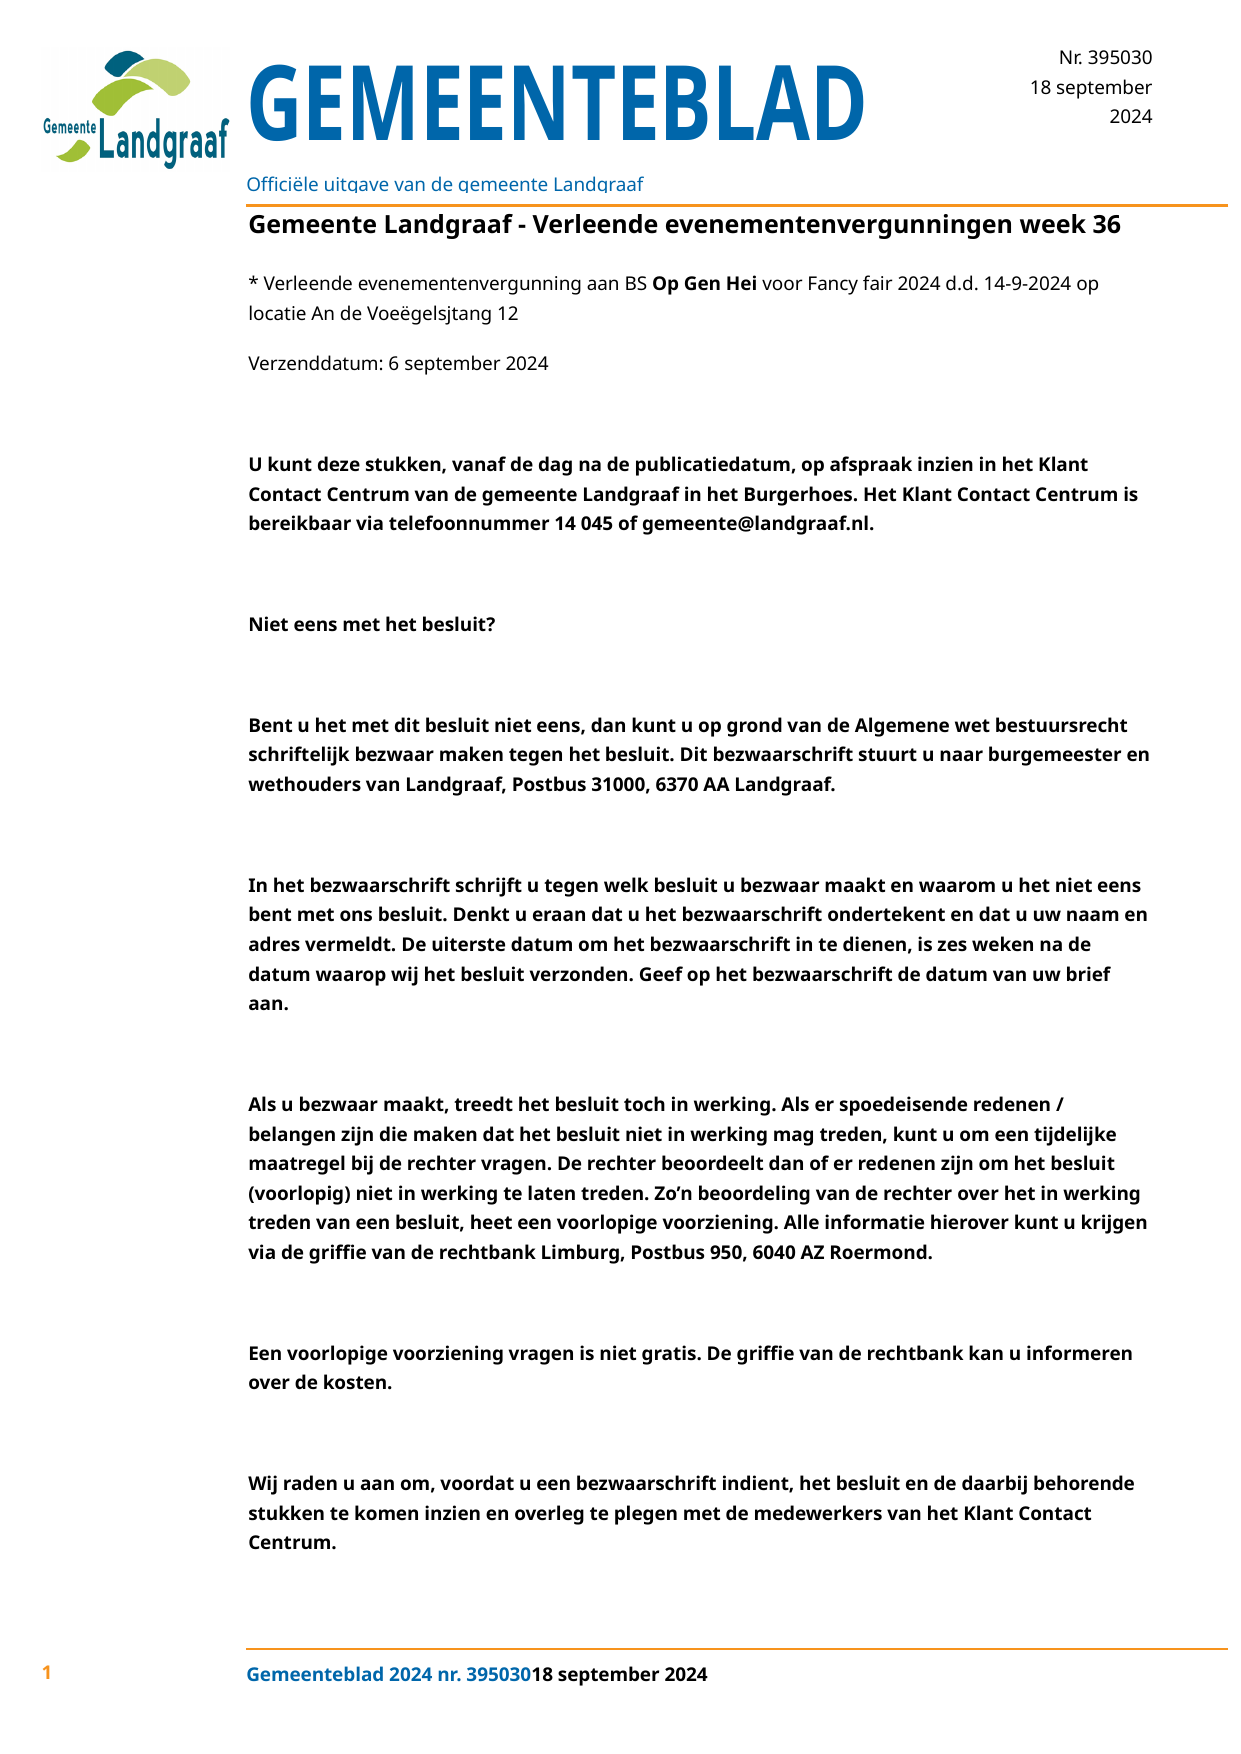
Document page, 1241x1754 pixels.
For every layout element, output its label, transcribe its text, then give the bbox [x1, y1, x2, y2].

text U kunt deze stukken, vanaf de dag na de publicatiedatum, op afspraak inzien in het Klant Contact Centrum van de gemeente Landgraaf in het Burgerhoes. Het Klant Contact Centrum is bereikbaar via telefoonnummer 14 045 of gemeente@landgraaf.nl. [248, 451, 1152, 536]
text In het bezwaarschrift schrijft u tegen welk besluit u bezwaar maakt en waarom u het niet eens bent met ons besluit. Denkt u eraan dat u het bezwaarschrift ondertekent en dat u uw naam en adres vermeldt. De uiterste datum om het bezwaarschrift in te dienen, is zes weken na de datum waarop wij het besluit verzonden. Geef op het bezwaarschrift de datum van uw brief aan. [248, 872, 1152, 1016]
text Bent u het met dit besluit niet eens, dan kunt u op grond van de Algemene wet bestuursrecht schriftelijk bezwaar maken tegen het besluit. Dit bezwaarschrift stuurt u naar burgemeester en wethouders van Landgraaf, Postbus 31000, 6370 AA Landgraaf. [248, 712, 1152, 797]
text Wij raden u aan om, voordat u een bezwaarschrift indient, het besluit en de daarbij behorende stukken te komen inzien en overleg te plegen met de medewerkers van het Klant Contact Centrum. [248, 1470, 1152, 1555]
text Niet eens met het besluit? [248, 611, 1152, 637]
text Gemeente Landgraaf - Verleende evenementenvergunningen week 36 [248, 207, 1152, 241]
text Als u bezwaar maakt, treedt het besluit toch in werking. Als er spoedeisende redenen / belangen zijn die maken dat het besluit niet in werking mag treden, kunt u om een tijdelijke maatregel bij de rechter vragen. De rechter beoordeelt dan of er redenen zijn om het besluit (voorlopig) niet in werking te laten treden. Zo’n beoordeling van de rechter over het in werking treden van een besluit, heet een voorlopige voorziening. Alle informatie hierover kunt u krijgen via de griffie van de rechtbank Limburg, Postbus 950, 6040 AZ Roermond. [248, 1091, 1152, 1265]
text Een voorlopige voorziening vragen is niet gratis. De griffie van de rechtbank kan u informeren over de kosten. [248, 1340, 1152, 1395]
text * Verleende evenementenvergunning aan BS Op Gen Hei voor Fancy fair 2024 d.d. 14-9-2024 op locatie An de Voeëgelsjtang 12 [248, 270, 1152, 326]
text Verzenddatum: 6 september 2024 [248, 350, 1152, 376]
picture [41, 47, 231, 172]
